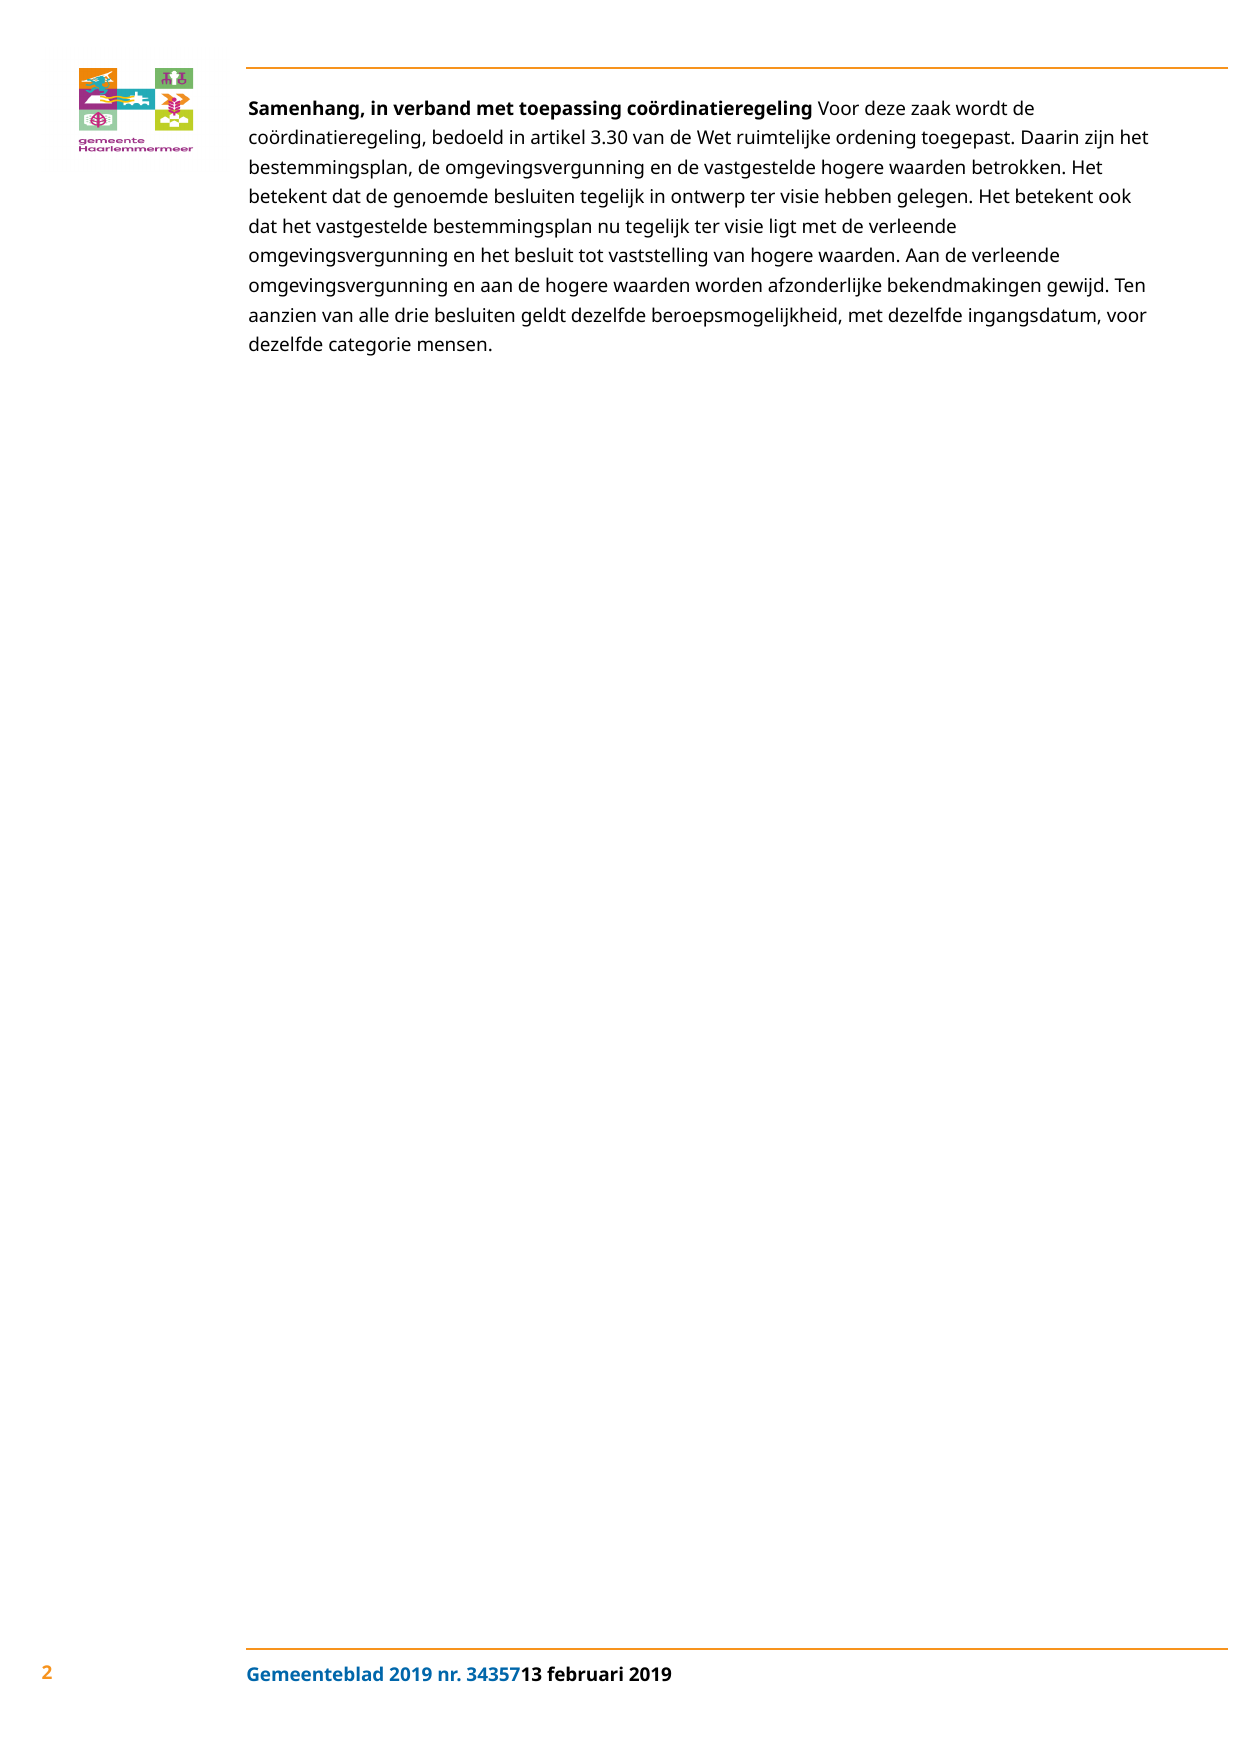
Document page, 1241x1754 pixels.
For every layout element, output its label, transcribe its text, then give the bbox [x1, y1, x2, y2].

text Samenhang, in verband met toepassing coördinatieregeling Voor deze zaak wordt de coördinatieregeling, bedoeld in artikel 3.30 van de Wet ruimtelijke ordening toegepast. Daarin zijn het bestemmingsplan, de omgevingsvergunning en de vastgestelde hogere waarden betrokken. Het betekent dat de genoemde besluiten tegelijk in ontwerp ter visie hebben gelegen. Het betekent ook dat het vastgestelde bestemmingsplan nu tegelijk ter visie ligt met de verleende omgevingsvergunning en het besluit tot vaststelling van hogere waarden. Aan de verleende omgevingsvergunning en aan de hogere waarden worden afzonderlijke bekendmakingen gewijd. Ten aanzien van alle drie besluiten geldt dezelfde beroepsmogelijkheid, met dezelfde ingangsdatum, voor dezelfde categorie mensen. [248, 95, 1152, 357]
picture [41, 47, 231, 172]
